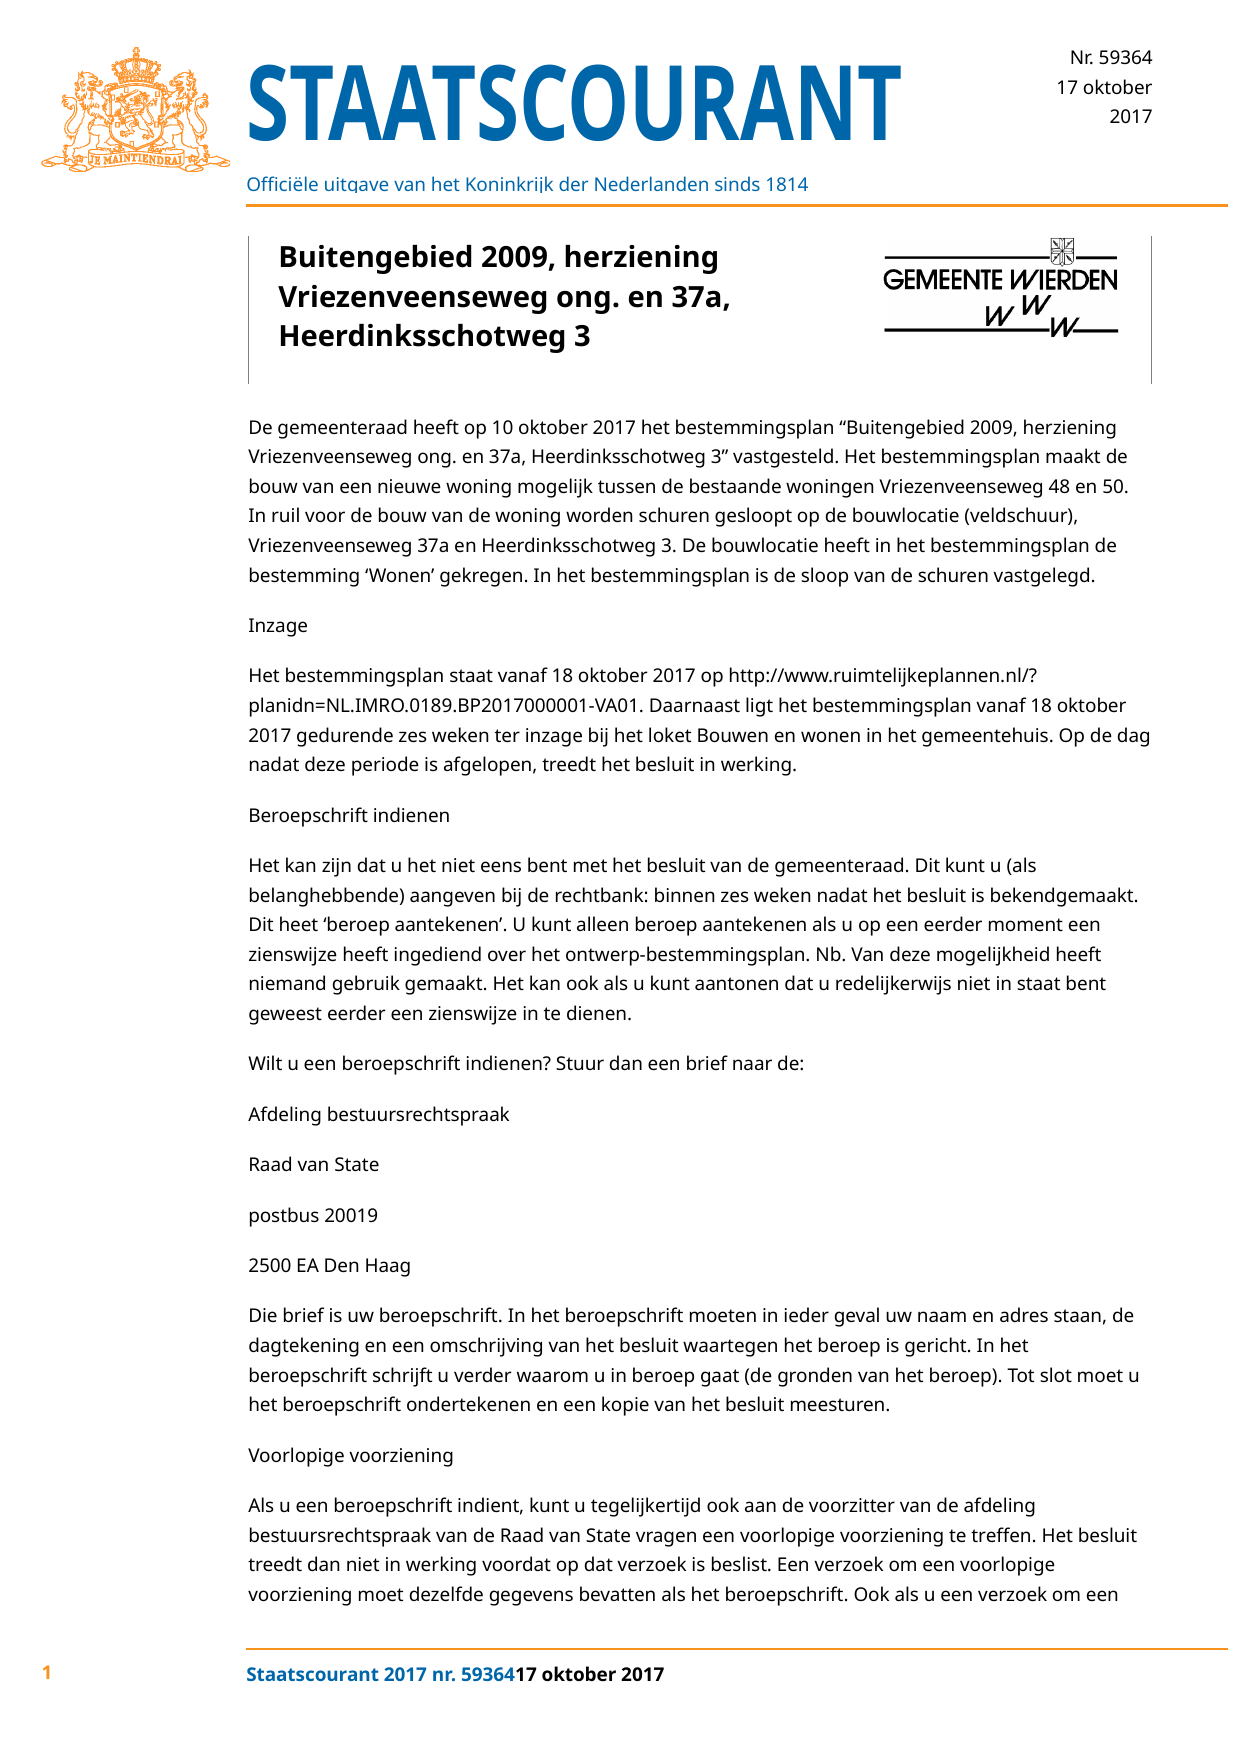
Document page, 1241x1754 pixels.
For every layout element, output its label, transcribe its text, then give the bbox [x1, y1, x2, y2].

text Die brief is uw beroepschrift. In het beroepschrift moeten in ieder geval uw naam en adres staan, de dagtekening en een omschrijving van het besluit waartegen het beroep is gericht. In het beroepschrift schrijft u verder waarom u in beroep gaat (de gronden van het beroep). Tot slot moet u het beroepschrift ondertekenen en een kopie van het besluit meesturen. [248, 1303, 1152, 1417]
table_header [850, 236, 1151, 384]
text De gemeenteraad heeft op 10 oktober 2017 het bestemmingsplan “Buitengebied 2009, herziening Vriezenveenseweg ong. en 37a, Heerdinksschotweg 3” vastgesteld. Het bestemmingsplan maakt de bouw van een nieuwe woning mogelijk tussen de bestaande woningen Vriezenveenseweg 48 en 50. In ruil voor de bouw van de woning worden schuren gesloopt op de bouwlocatie (veldschuur), Vriezenveenseweg 37a en Heerdinksschotweg 3. De bouwlocatie heeft in het bestemmingsplan de bestemming ‘Wonen’ gekregen. In het bestemmingsplan is de sloop van de schuren vastgelegd. [248, 414, 1152, 588]
picture [882, 236, 1119, 338]
text Voorlopige voorziening [248, 1442, 1152, 1468]
text Afdeling bestuursrechtspraak [248, 1101, 1152, 1127]
text Raad van State [248, 1151, 1152, 1177]
text Wilt u een beroepschrift indienen? Stuur dan een brief naar de: [248, 1051, 1152, 1076]
table_header Buitengebied 2009, herziening Vriezenveenseweg ong. en 37a, Heerdinksschotweg 3 [249, 236, 850, 384]
text Beroepschrift indienen [248, 802, 1152, 828]
text postbus 20019 [248, 1202, 1152, 1228]
text Het kan zijn dat u het niet eens bent met het besluit van de gemeenteraad. Dit kunt u (als belanghebbende) aangeven bij de rechtbank: binnen zes weken nadat het besluit is bekendgemaakt. Dit heet ‘beroep aantekenen’. U kunt alleen beroep aantekenen als u op een eerder moment een zienswijze heeft ingediend over het ontwerp-bestemmingsplan. Nb. Van deze mogelijkheid heeft niemand gebruik gemaakt. Het kan ook als u kunt aantonen dat u redelijkerwijs niet in staat bent geweest eerder een zienswijze in te dienen. [248, 852, 1152, 1026]
text Het bestemmingsplan staat vanaf 18 oktober 2017 op http://www.ruimtelijkeplannen.nl/?planidn=NL.IMRO.0189.BP2017000001-VA01. Daarnaast ligt het bestemmingsplan vanaf 18 oktober 2017 gedurende zes weken ter inzage bij het loket Bouwen en wonen in het gemeentehuis. Op de dag nadat deze periode is afgelopen, treedt het besluit in werking. [248, 663, 1152, 777]
picture [41, 47, 231, 172]
text Als u een beroepschrift indient, kunt u tegelijkertijd ook aan de voorzitter van de afdeling bestuursrechtspraak van de Raad van State vragen een voorlopige voorziening te treffen. Het besluit treedt dan niet in werking voordat op dat verzoek is beslist. Een verzoek om een voorlopige voorziening moet dezelfde gegevens bevatten als het beroepschrift. Ook als u een verzoek om een [248, 1492, 1152, 1607]
text 2500 EA Den Haag [248, 1252, 1152, 1278]
text Inzage [248, 612, 1152, 638]
